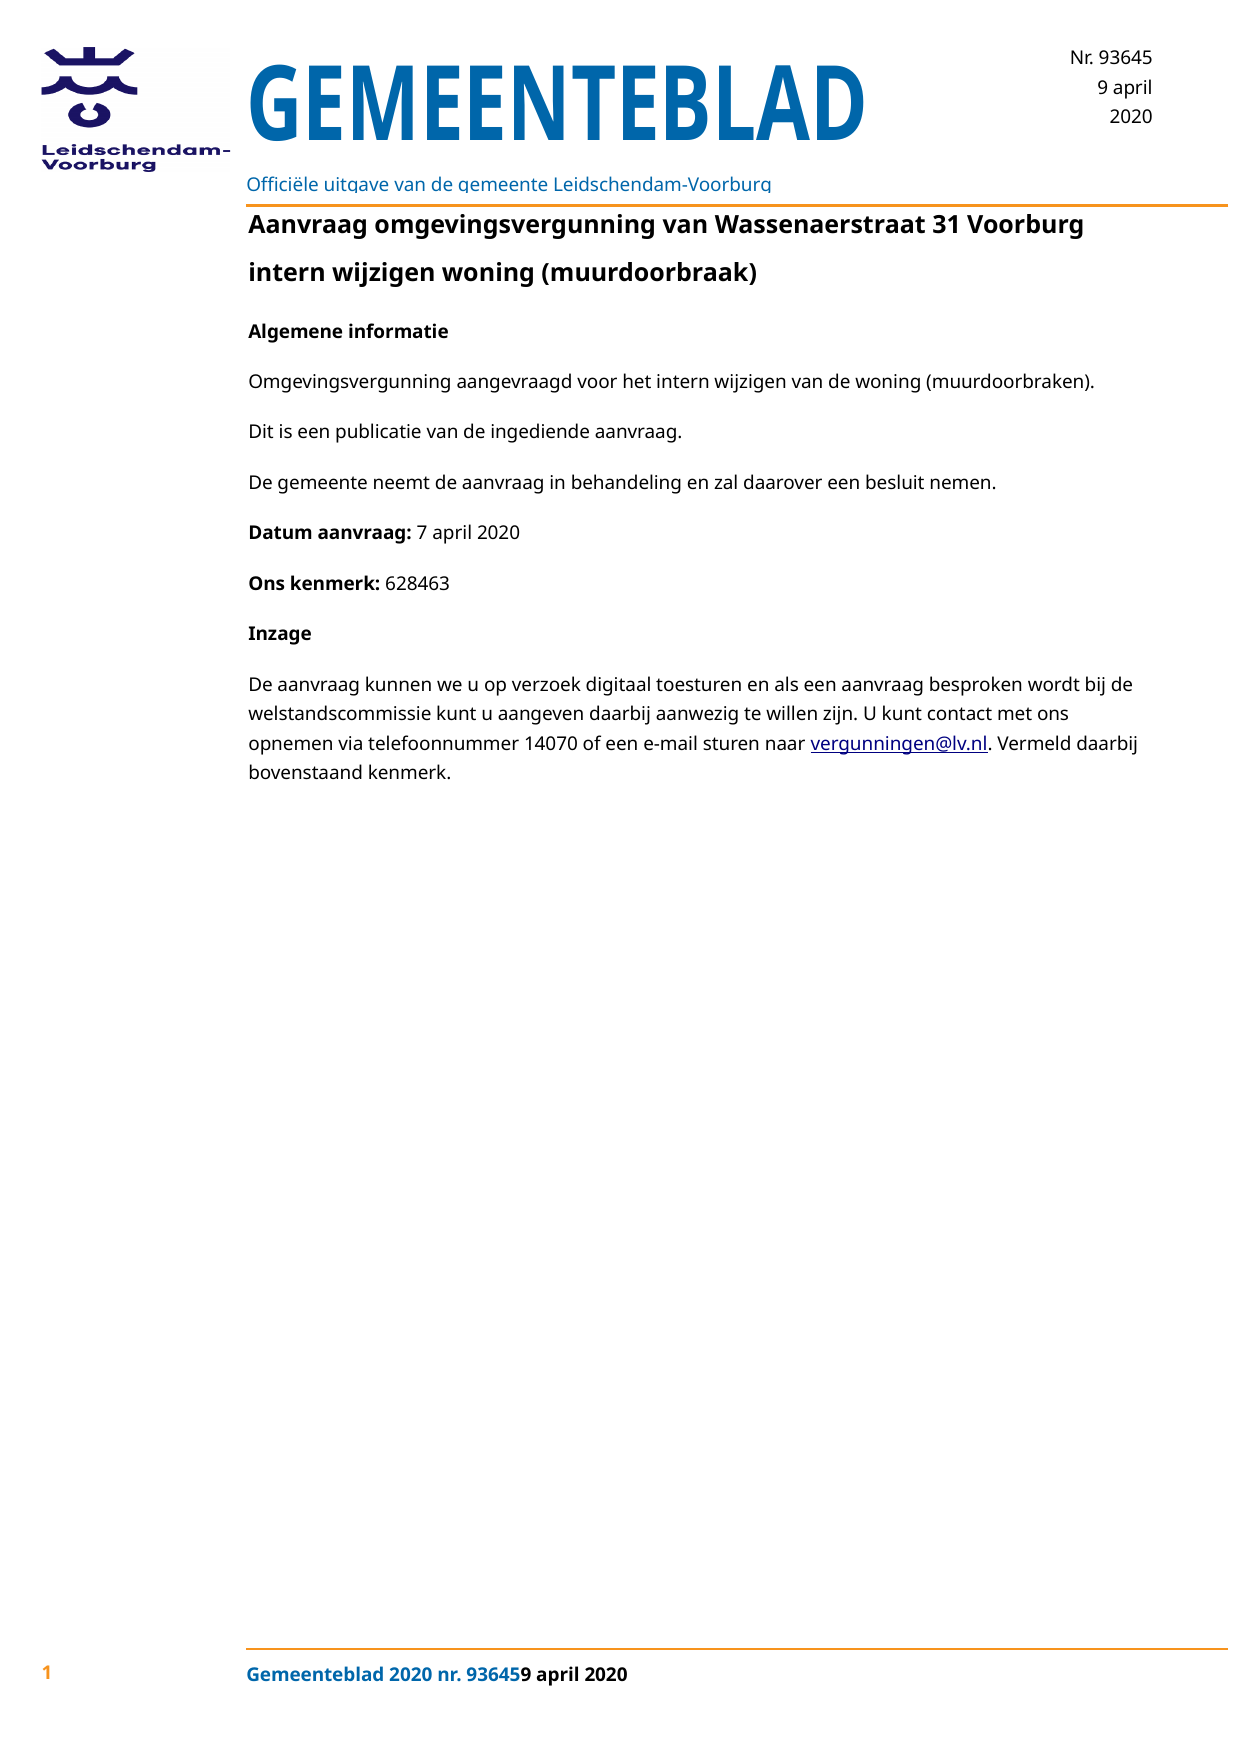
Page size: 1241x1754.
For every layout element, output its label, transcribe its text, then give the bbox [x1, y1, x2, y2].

text De aanvraag kunnen we u op verzoek digitaal toesturen en als een aanvraag besproken wordt bij de welstandscommissie kunt u aangeven daarbij aanwezig te willen zijn. U kunt contact met ons opnemen via telefoonnummer 14070 of een e-mail sturen naar vergunningen@lv.nl. Vermeld daarbij bovenstaand kenmerk. [248, 671, 1152, 785]
text Inzage [248, 620, 1152, 646]
text Dit is een publicatie van de ingediende aanvraag. [248, 419, 1152, 444]
text Omgevingsvergunning aangevraagd voor het intern wijzigen van de woning (muurdoorbraken). [248, 368, 1152, 394]
text Aanvraag omgevingsvergunning van Wassenaerstraat 31 Voorburg intern wijzigen woning (muurdoorbraak) [248, 207, 1152, 288]
text Algemene informatie [248, 318, 1152, 344]
text Datum aanvraag: 7 april 2020 [248, 519, 1152, 545]
text Ons kenmerk: 628463 [248, 570, 1152, 596]
text De gemeente neemt de aanvraag in behandeling en zal daarover een besluit nemen. [248, 469, 1152, 495]
picture [41, 47, 231, 172]
